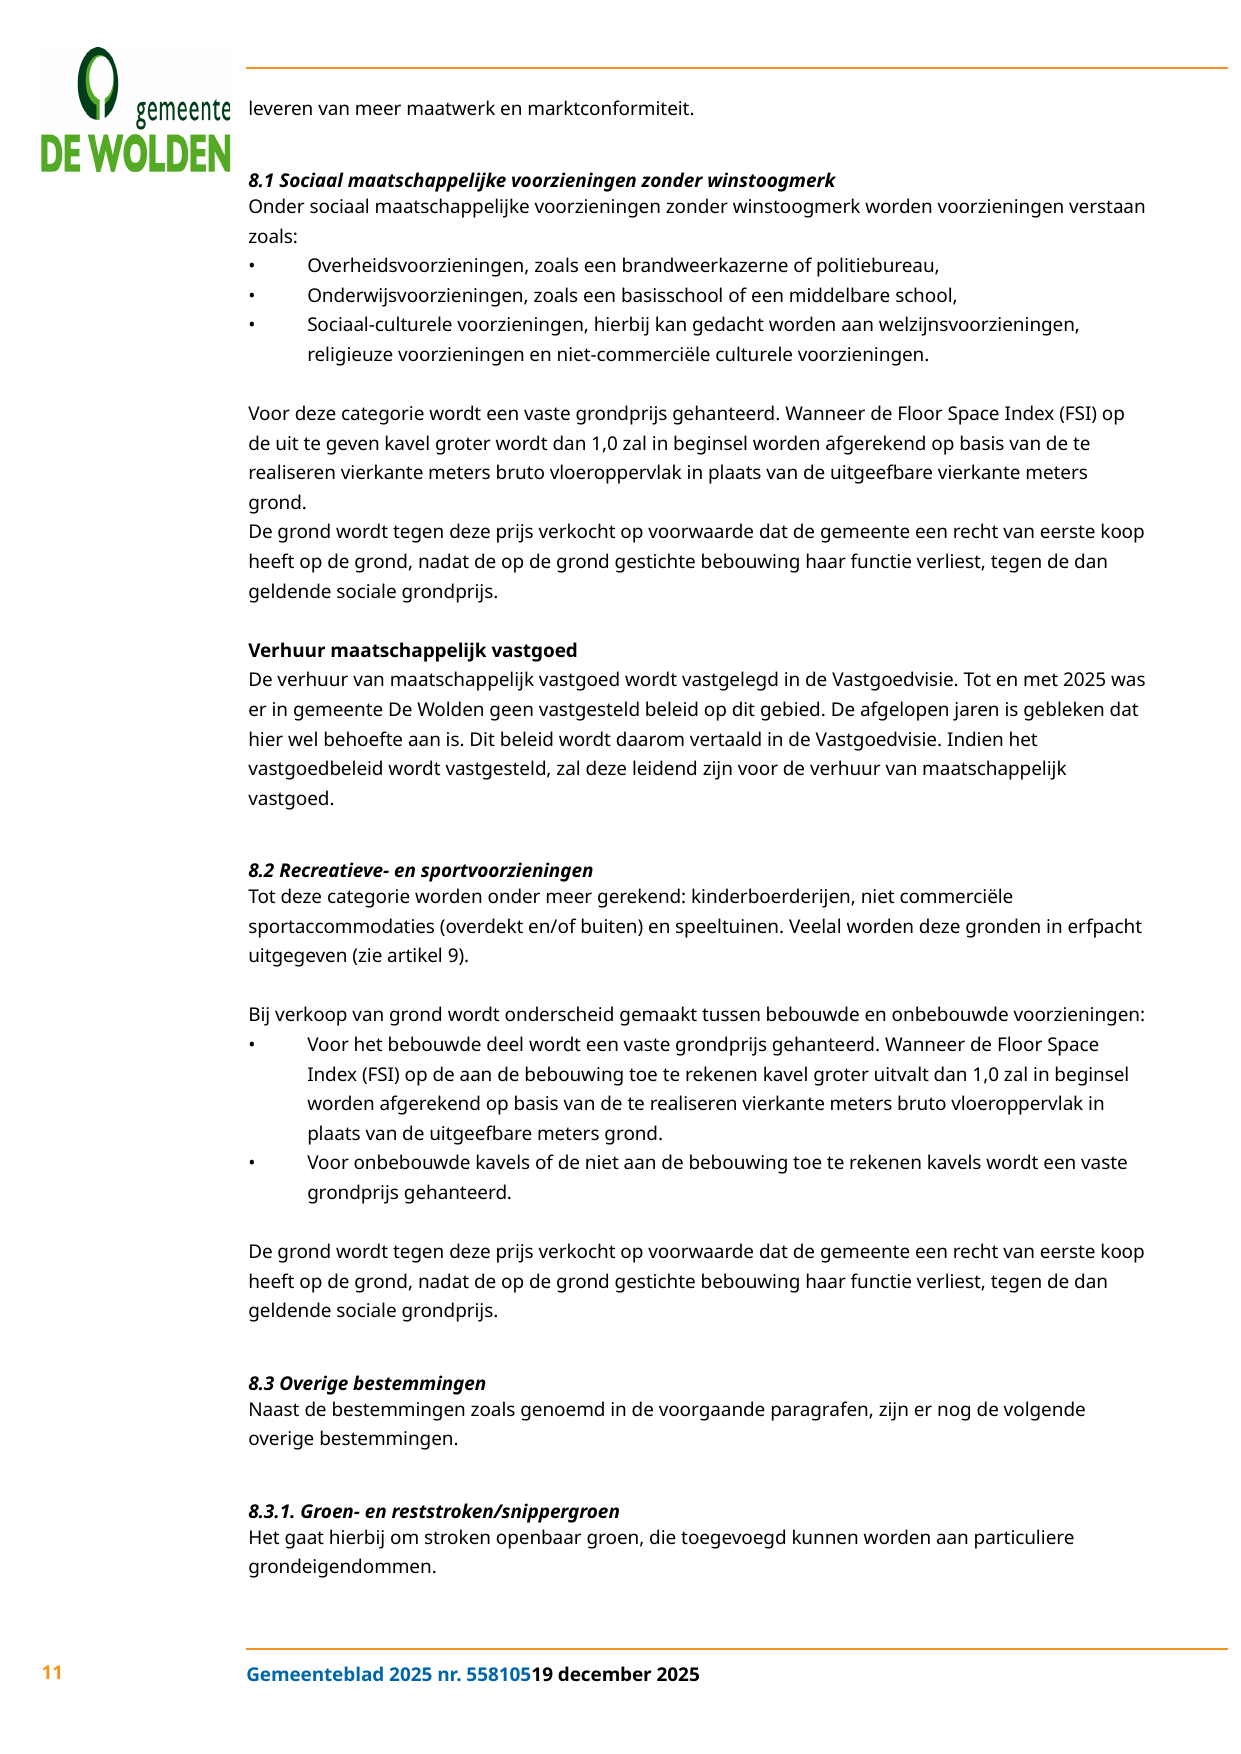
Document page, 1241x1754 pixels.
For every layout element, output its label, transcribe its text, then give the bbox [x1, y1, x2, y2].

text De grond wordt tegen deze prijs verkocht op voorwaarde dat de gemeente een recht van eerste koop heeft op de grond, nadat de op de grond gestichte bebouwing haar functie verliest, tegen de dan geldende sociale grondprijs. [248, 519, 1152, 603]
text Het gaat hierbij om stroken openbaar groen, die toegevoegd kunnen worden aan particuliere grondeigendommen. [248, 1524, 1152, 1579]
picture [41, 47, 231, 172]
text De verhuur van maatschappelijk vastgoed wordt vastgelegd in de Vastgoedvisie. Tot en met 2025 was er in gemeente De Wolden geen vastgesteld beleid op dit gebied. De afgelopen jaren is gebleken dat hier wel behoefte aan is. Dit beleid wordt daarom vertaald in de Vastgoedvisie. Indien het vastgoedbeleid wordt vastgesteld, zal deze leidend zijn voor de verhuur van maatschappelijk vastgoed. [248, 667, 1152, 811]
text Onder sociaal maatschappelijke voorzieningen zonder winstoogmerk worden voorzieningen verstaan zoals: [248, 193, 1152, 248]
list Sociaal-culturele voorzieningen, hierbij kan gedacht worden aan welzijnsvoorzieningen, religieuze voorzieningen en niet-commerciële culturele voorzieningen. [248, 312, 1152, 367]
text 8.2 Recreatieve- en sportvoorzieningen [248, 858, 1152, 883]
text Verhuur maatschappelijk vastgoed [248, 637, 1152, 663]
text De grond wordt tegen deze prijs verkocht op voorwaarde dat de gemeente een recht van eerste koop heeft op de grond, nadat de op de grond gestichte bebouwing haar functie verliest, tegen de dan geldende sociale grondprijs. [248, 1238, 1152, 1323]
text leveren van meer maatwerk en marktconformiteit. [248, 95, 1152, 121]
list Voor het bebouwde deel wordt een vaste grondprijs gehanteerd. Wanneer de Floor Space Index (FSI) op de aan de bebouwing toe te rekenen kavel groter uitvalt dan 1,0 zal in beginsel worden afgerekend op basis van de te realiseren vierkante meters bruto vloeroppervlak in plaats van de uitgeefbare meters grond. [248, 1031, 1152, 1146]
text 8.3 Overige bestemmingen [248, 1370, 1152, 1396]
list Overheidsvoorzieningen, zoals een brandweerkazerne of politiebureau, [248, 252, 1152, 278]
text Bij verkoop van grond wordt onderscheid gemaakt tussen bebouwde en onbebouwde voorzieningen: [248, 1002, 1152, 1027]
text 8.3.1. Groen- en reststroken/snippergroen [248, 1498, 1152, 1524]
list Onderwijsvoorzieningen, zoals een basisschool of een middelbare school, [248, 282, 1152, 308]
text 8.1 Sociaal maatschappelijke voorzieningen zonder winstoogmerk [248, 167, 1152, 193]
text Naast de bestemmingen zoals genoemd in de voorgaande paragrafen, zijn er nog de volgende overige bestemmingen. [248, 1396, 1152, 1451]
list Voor onbebouwde kavels of de niet aan de bebouwing toe te rekenen kavels wordt een vaste grondprijs gehanteerd. [248, 1149, 1152, 1205]
text Voor deze categorie wordt een vaste grondprijs gehanteerd. Wanneer de Floor Space Index (FSI) op de uit te geven kavel groter wordt dan 1,0 zal in beginsel worden afgerekend op basis van de te realiseren vierkante meters bruto vloeroppervlak in plaats van de uitgeefbare vierkante meters grond. [248, 400, 1152, 515]
text Tot deze categorie worden onder meer gerekend: kinderboerderijen, niet commerciële sportaccommodaties (overdekt en/of buiten) en speeltuinen. Veelal worden deze gronden in erfpacht uitgegeven (zie artikel 9). [248, 883, 1152, 968]
